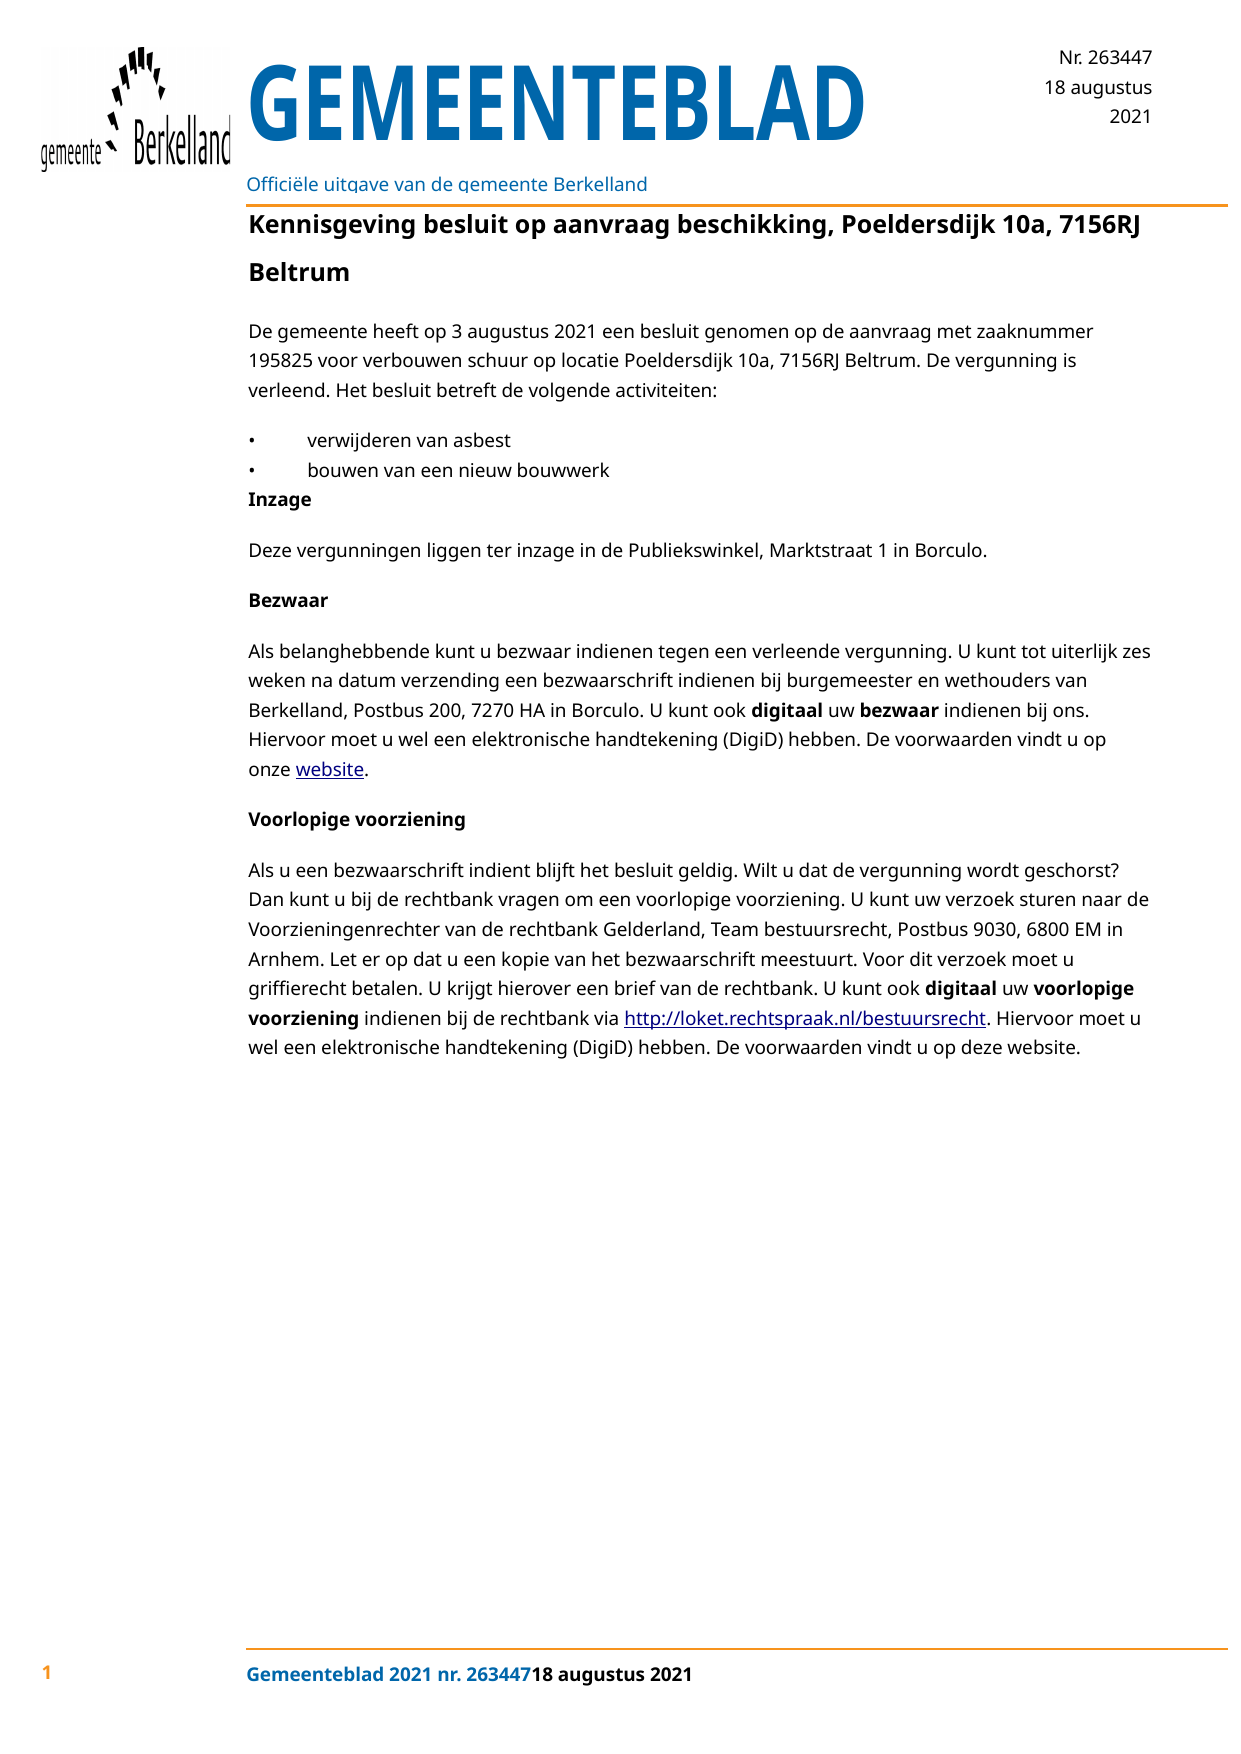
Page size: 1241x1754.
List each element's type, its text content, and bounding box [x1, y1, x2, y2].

text Inzage [248, 487, 1152, 512]
text Deze vergunningen liggen ter inzage in de Publiekswinkel, Marktstraat 1 in Borculo. [248, 537, 1152, 563]
text Als u een bezwaarschrift indient blijft het besluit geldig. Wilt u dat de vergunning wordt geschorst? Dan kunt u bij de rechtbank vragen om een voorlopige voorziening. U kunt uw verzoek sturen naar de Voorzieningenrechter van de rechtbank Gelderland, Team bestuursrecht, Postbus 9030, 6800 EM in Arnhem. Let er op dat u een kopie van het bezwaarschrift meestuurt. Voor dit verzoek moet u griffierecht betalen. U krijgt hierover een brief van de rechtbank. U kunt ook digitaal uw voorlopige voorziening indienen bij de rechtbank via http://loket.rechtspraak.nl/bestuursrecht. Hiervoor moet u wel een elektronische handtekening (DigiD) hebben. De voorwaarden vindt u op deze website. [248, 857, 1152, 1060]
list bouwen van een nieuw bouwwerk [248, 457, 1152, 483]
text Voorlopige voorziening [248, 807, 1152, 832]
text Kennisgeving besluit op aanvraag beschikking, Poeldersdijk 10a, 7156RJ Beltrum [248, 207, 1152, 288]
list verwijderen van asbest [248, 427, 1152, 453]
text Als belanghebbende kunt u bezwaar indienen tegen een verleende vergunning. U kunt tot uiterlijk zes weken na datum verzending een bezwaarschrift indienen bij burgemeester en wethouders van Berkelland, Postbus 200, 7270 HA in Borculo. U kunt ook digitaal uw bezwaar indienen bij ons. Hiervoor moet u wel een elektronische handtekening (DigiD) hebben. De voorwaarden vindt u op onze website. [248, 638, 1152, 782]
picture [41, 47, 231, 172]
text De gemeente heeft op 3 augustus 2021 een besluit genomen op de aanvraag met zaaknummer 195825 voor verbouwen schuur op locatie Poeldersdijk 10a, 7156RJ Beltrum. De vergunning is verleend. Het besluit betreft de volgende activiteiten: [248, 318, 1152, 403]
text Bezwaar [248, 587, 1152, 613]
